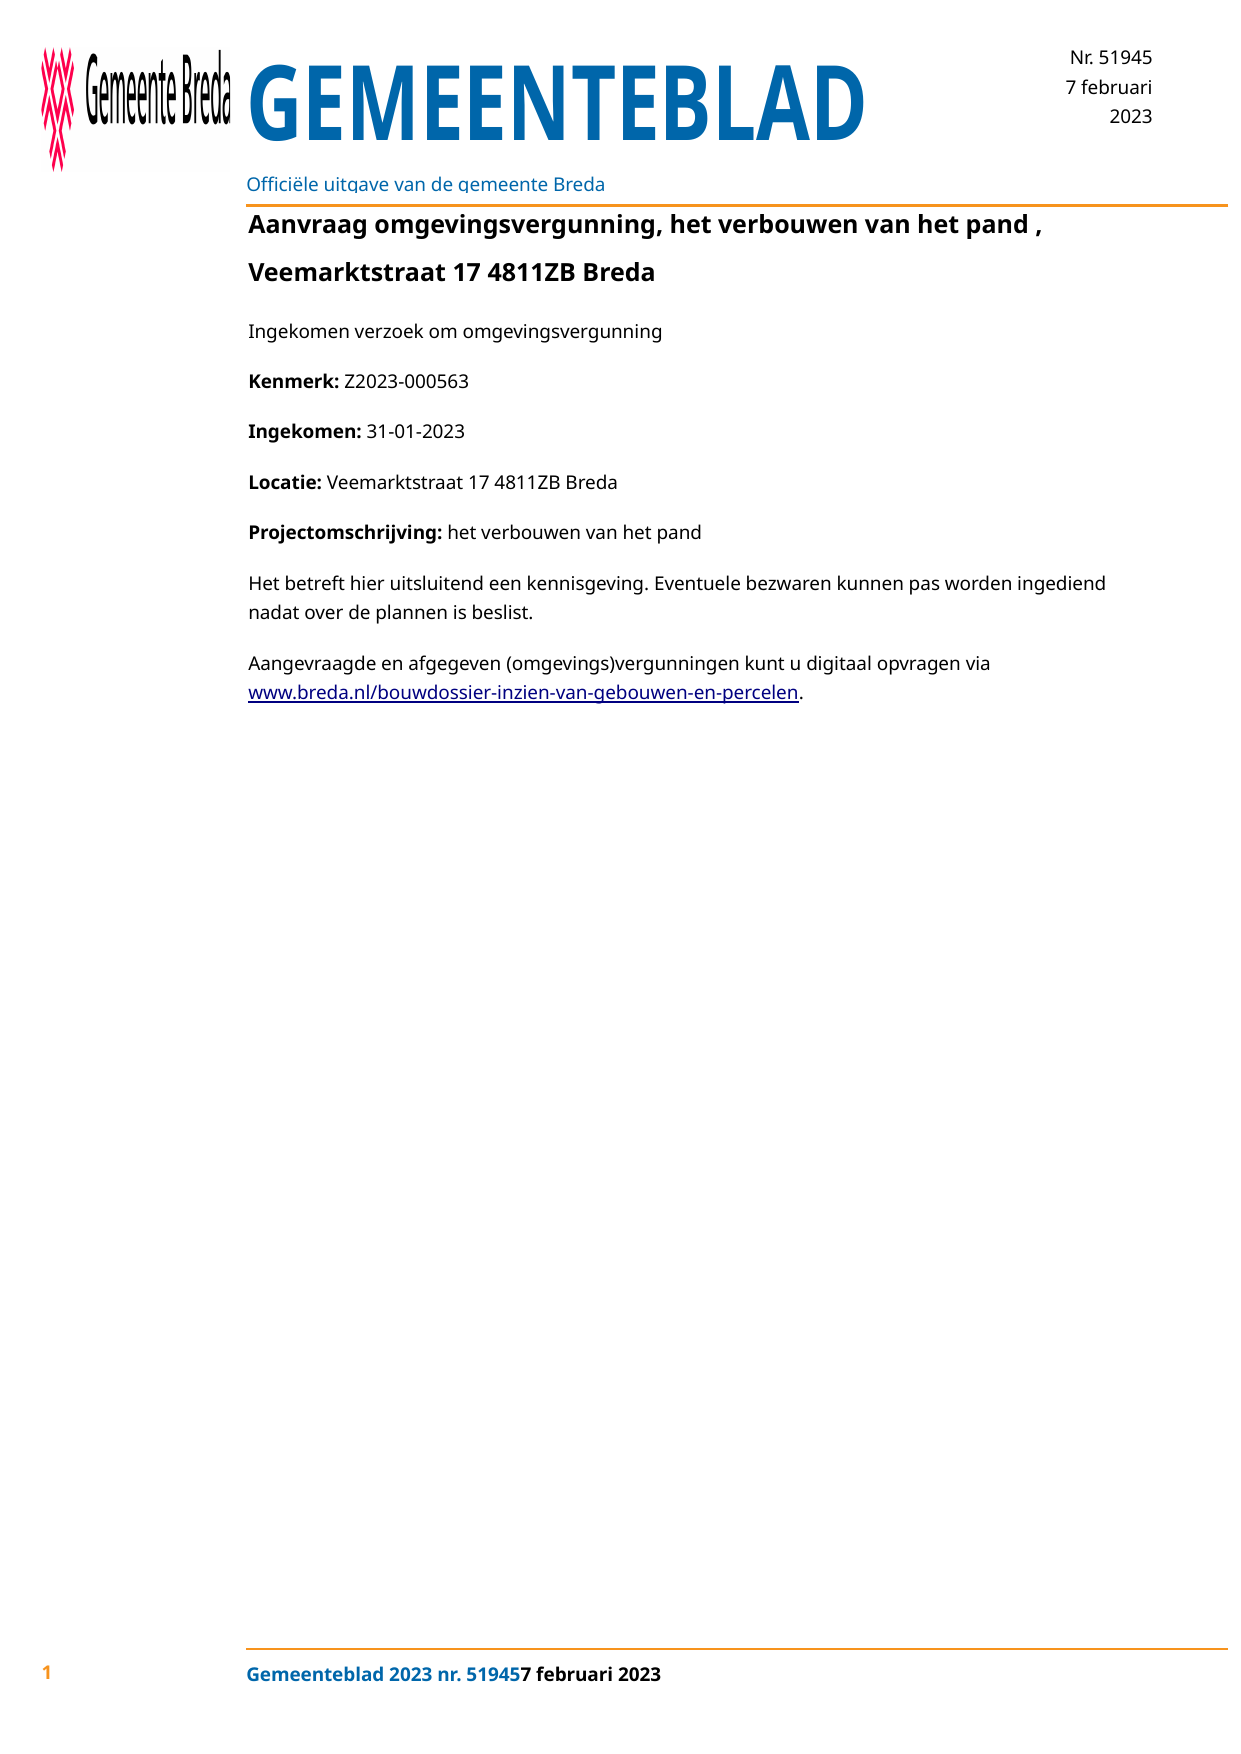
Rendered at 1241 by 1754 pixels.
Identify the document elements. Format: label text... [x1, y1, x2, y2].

text Ingekomen verzoek om omgevingsvergunning [248, 318, 1152, 344]
picture [41, 47, 231, 172]
text Projectomschrijving: het verbouwen van het pand [248, 519, 1152, 545]
text Aanvraag omgevingsvergunning, het verbouwen van het pand , Veemarktstraat 17 4811ZB Breda [248, 207, 1152, 288]
text Ingekomen: 31-01-2023 [248, 419, 1152, 444]
text Aangevraagde en afgegeven (omgevings)vergunningen kunt u digitaal opvragen via www.breda.nl/bouwdossier-inzien-van-gebouwen-en-percelen. [248, 650, 1152, 705]
text Het betreft hier uitsluitend een kennisgeving. Eventuele bezwaren kunnen pas worden ingediend nadat over de plannen is beslist. [248, 570, 1152, 625]
text Locatie: Veemarktstraat 17 4811ZB Breda [248, 469, 1152, 495]
text Kenmerk: Z2023-000563 [248, 368, 1152, 394]
